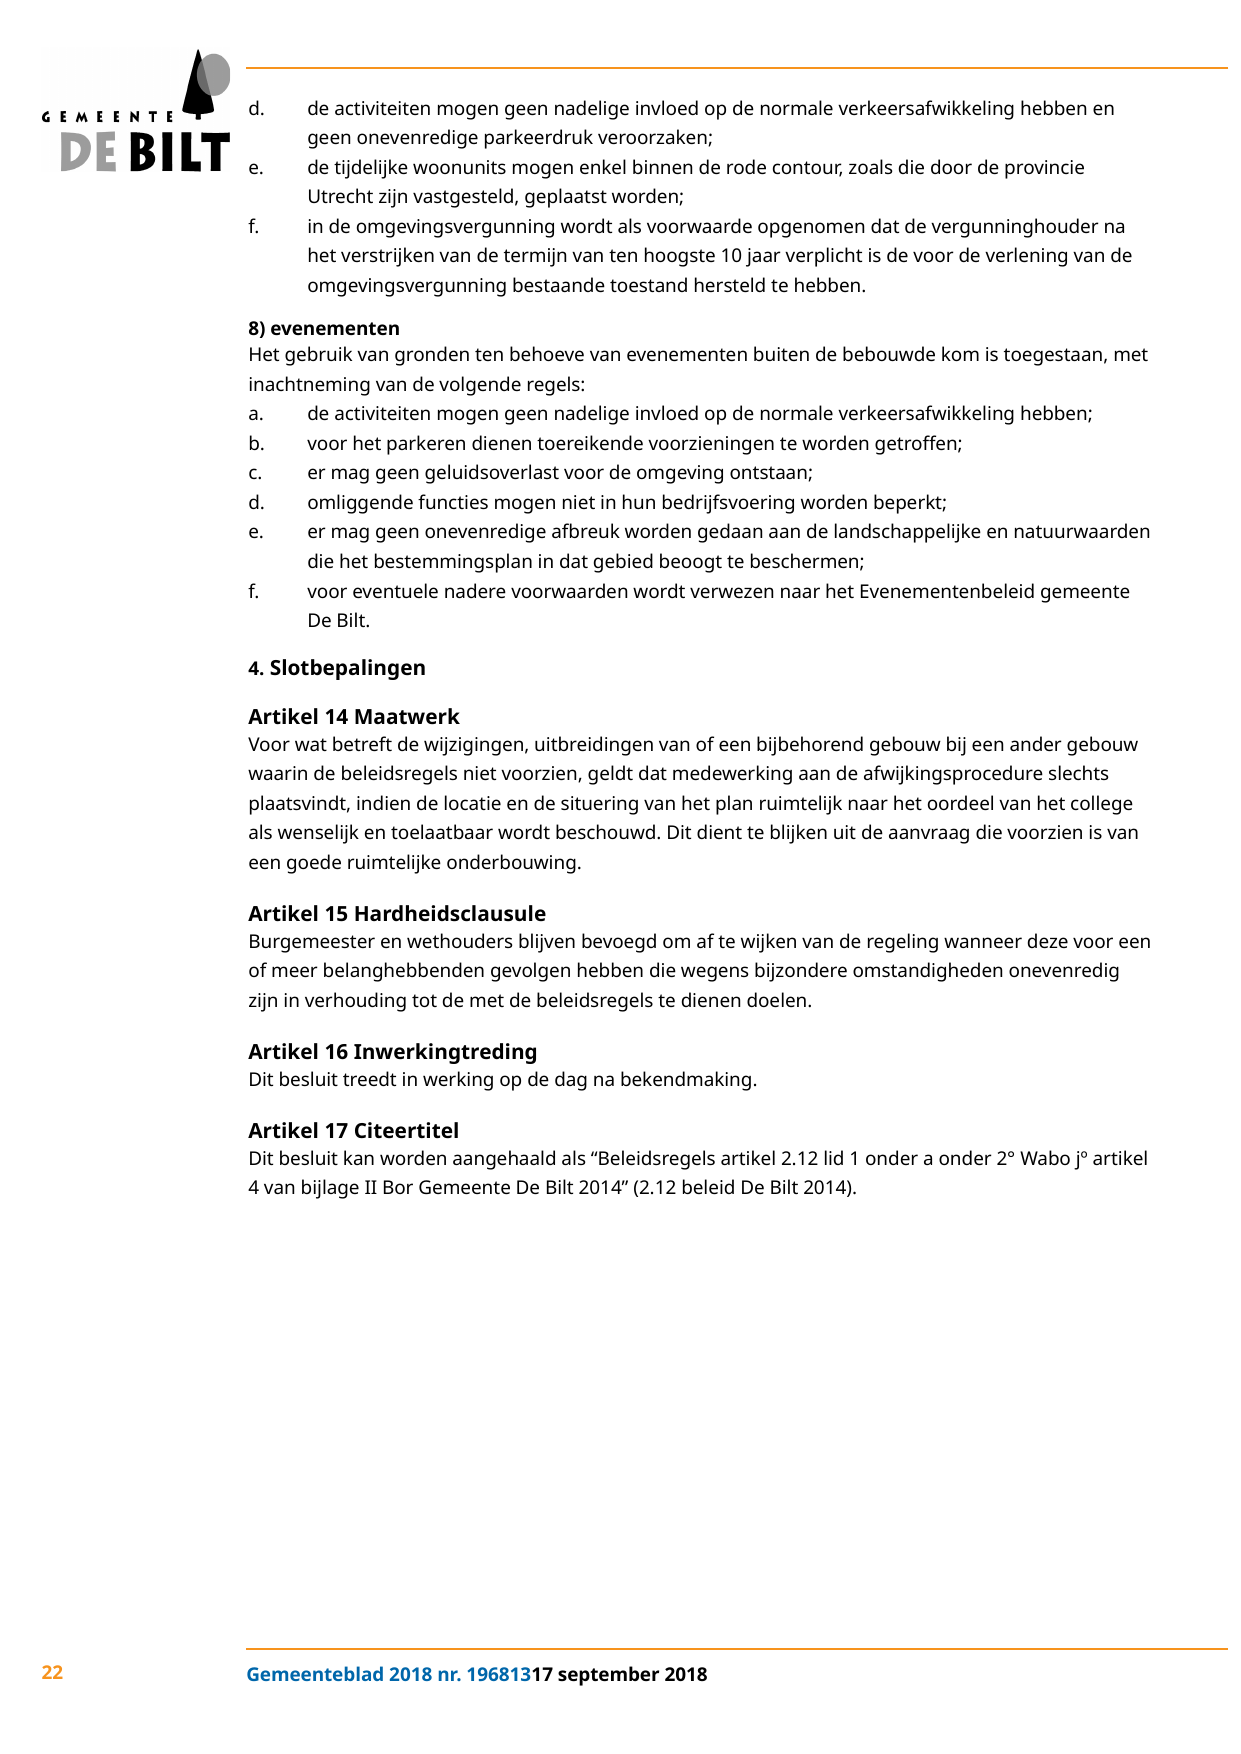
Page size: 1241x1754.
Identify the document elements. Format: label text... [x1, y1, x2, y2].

text Het gebruik van gronden ten behoeve van evenementen buiten de bebouwde kom is toegestaan, met inachtneming van de volgende regels: [248, 341, 1152, 396]
list voor eventuele nadere voorwaarden wordt verwezen naar het Evenementenbeleid gemeente De Bilt. [248, 578, 1152, 633]
text Artikel 17 Citeertitel [248, 1116, 1152, 1145]
list de activiteiten mogen geen nadelige invloed op de normale verkeersafwikkeling hebben en geen onevenredige parkeerdruk veroorzaken; [248, 95, 1152, 150]
text Dit besluit treedt in werking op de dag na bekendmaking. [248, 1066, 1152, 1092]
list er mag geen geluidsoverlast voor de omgeving ontstaan; [248, 459, 1152, 485]
text Artikel 16 Inwerkingtreding [248, 1037, 1152, 1066]
text Burgemeester en wethouders blijven bevoegd om af te wijken van de regeling wanneer deze voor een of meer belanghebbenden gevolgen hebben die wegens bijzondere omstandigheden onevenredig zijn in verhouding tot de met de beleidsregels te dienen doelen. [248, 928, 1152, 1013]
list voor het parkeren dienen toereikende voorzieningen te worden getroffen; [248, 430, 1152, 456]
list de activiteiten mogen geen nadelige invloed op de normale verkeersafwikkeling hebben; [248, 400, 1152, 426]
text Voor wat betreft de wijzigingen, uitbreidingen van of een bijbehorend gebouw bij een ander gebouw waarin de beleidsregels niet voorzien, geldt dat medewerking aan de afwijkingsprocedure slechts plaatsvindt, indien de locatie en de situering van het plan ruimtelijk naar het oordeel van het college als wenselijk en toelaatbaar wordt beschouwd. Dit dient te blijken uit de aanvraag die voorzien is van een goede ruimtelijke onderbouwing. [248, 731, 1152, 875]
list in de omgevingsvergunning wordt als voorwaarde opgenomen dat de vergunninghouder na het verstrijken van de termijn van ten hoogste 10 jaar verplicht is de voor de verlening van de omgevingsvergunning bestaande toestand hersteld te hebben. [248, 213, 1152, 298]
picture [41, 47, 231, 172]
text 4. Slotbepalingen [248, 653, 1152, 681]
list omliggende functies mogen niet in hun bedrijfsvoering worden beperkt; [248, 489, 1152, 515]
text Dit besluit kan worden aangehaald als “Beleidsregels artikel 2.12 lid 1 onder a onder 2° Wabo jº artikel 4 van bijlage II Bor Gemeente De Bilt 2014” (2.12 beleid De Bilt 2014). [248, 1145, 1152, 1200]
text Artikel 14 Maatwerk [248, 702, 1152, 731]
list er mag geen onevenredige afbreuk worden gedaan aan de landschappelijke en natuurwaarden die het bestemmingsplan in dat gebied beoogt te beschermen; [248, 519, 1152, 574]
text 8) evenementen [248, 315, 1152, 341]
text Artikel 15 Hardheidsclausule [248, 899, 1152, 928]
list de tijdelijke woonunits mogen enkel binnen de rode contour, zoals die door de provincie Utrecht zijn vastgesteld, geplaatst worden; [248, 154, 1152, 209]
